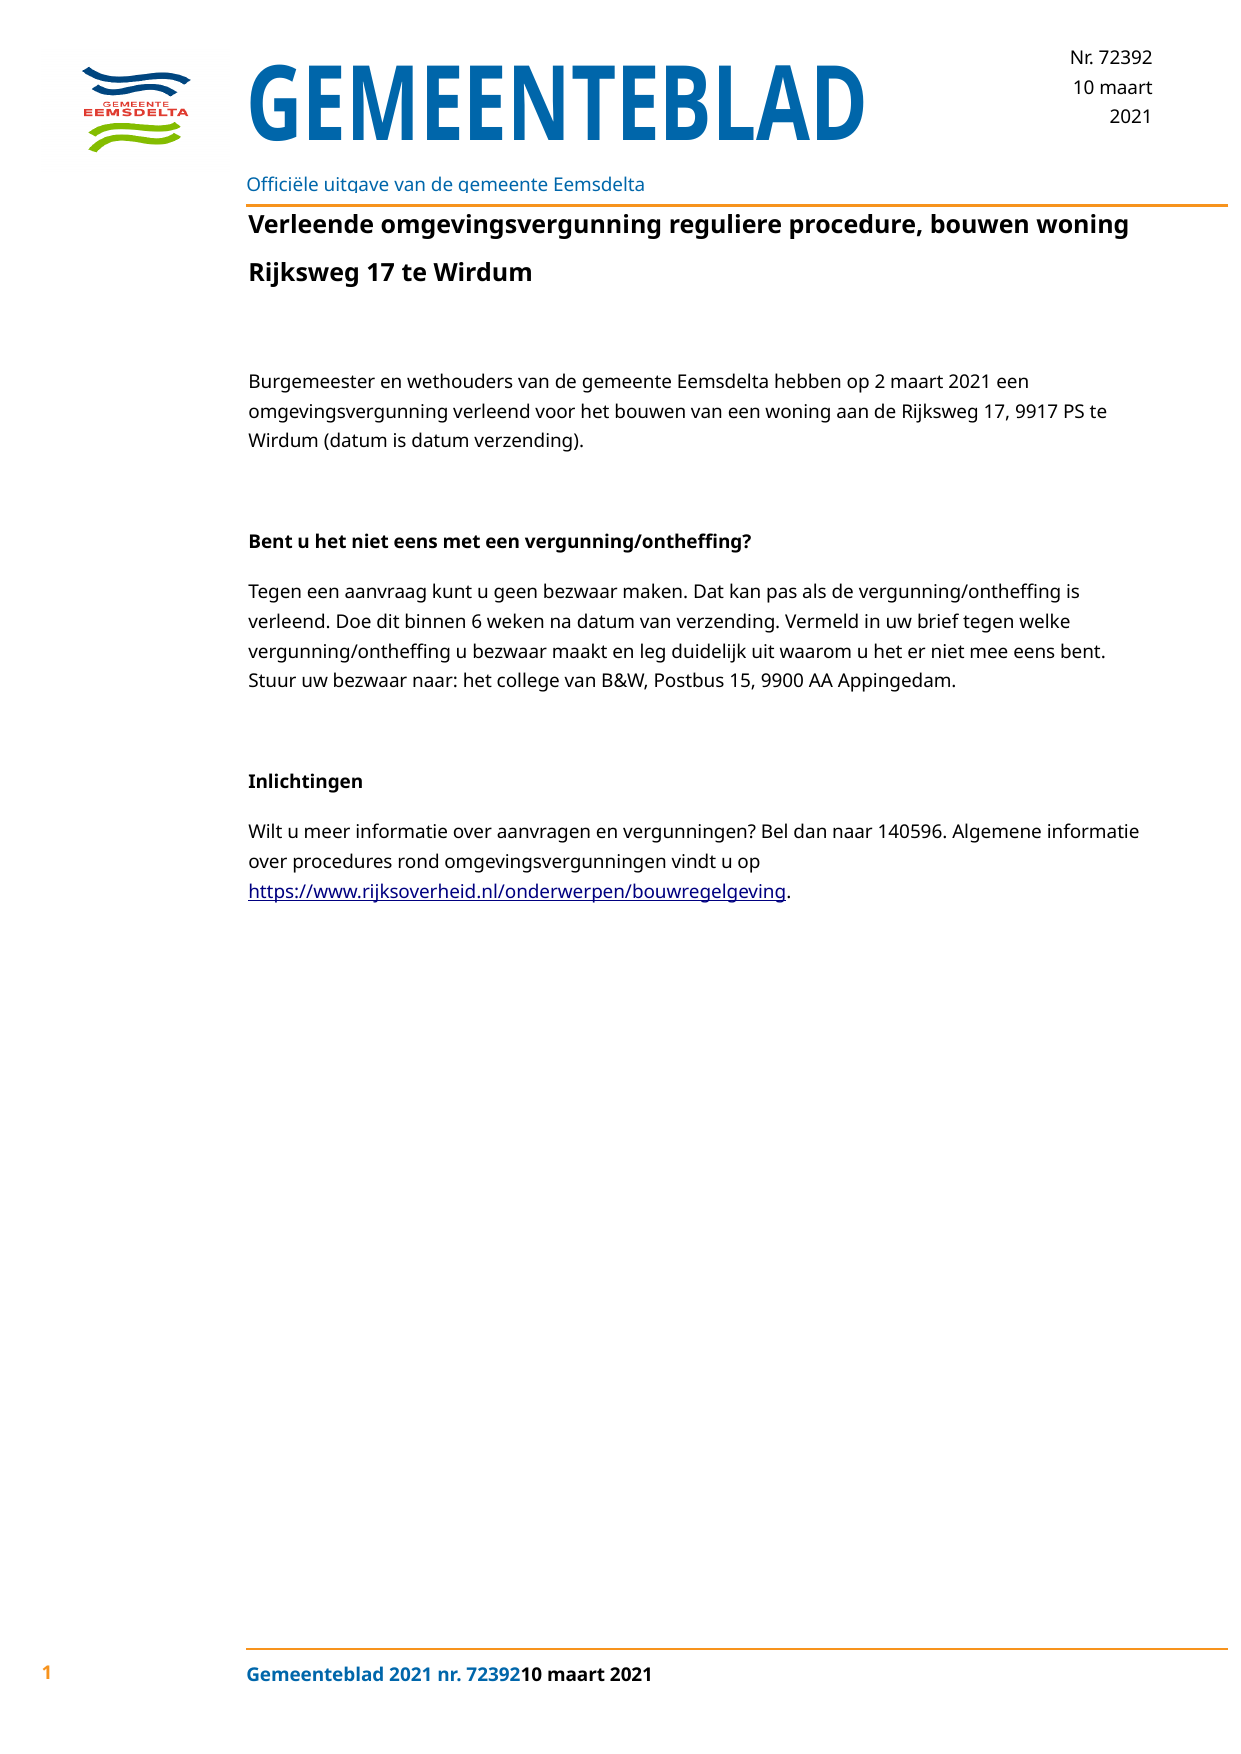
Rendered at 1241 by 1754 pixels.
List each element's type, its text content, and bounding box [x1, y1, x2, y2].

text Bent u het niet eens met een vergunning/ontheffing? [248, 528, 1152, 554]
text Inlichtingen [248, 768, 1152, 794]
text Burgemeester en wethouders van de gemeente Eemsdelta hebben op 2 maart 2021 een omgevingsvergunning verleend voor het bouwen van een woning aan de Rijksweg 17, 9917 PS te Wirdum (datum is datum verzending). [248, 368, 1152, 453]
picture [41, 47, 231, 172]
text Verleende omgevingsvergunning reguliere procedure, bouwen woning Rijksweg 17 te Wirdum [248, 207, 1152, 288]
text Wilt u meer informatie over aanvragen en vergunningen? Bel dan naar 140596. Algemene informatie over procedures rond omgevingsvergunningen vindt u op https://www.rijksoverheid.nl/onderwerpen/bouwregelgeving. [248, 819, 1152, 904]
text Tegen een aanvraag kunt u geen bezwaar maken. Dat kan pas als de vergunning/ontheffing is verleend. Doe dit binnen 6 weken na datum van verzending. Vermeld in uw brief tegen welke vergunning/ontheffing u bezwaar maakt en leg duidelijk uit waarom u het er niet mee eens bent. Stuur uw bezwaar naar: het college van B&W, Postbus 15, 9900 AA Appingedam. [248, 579, 1152, 693]
